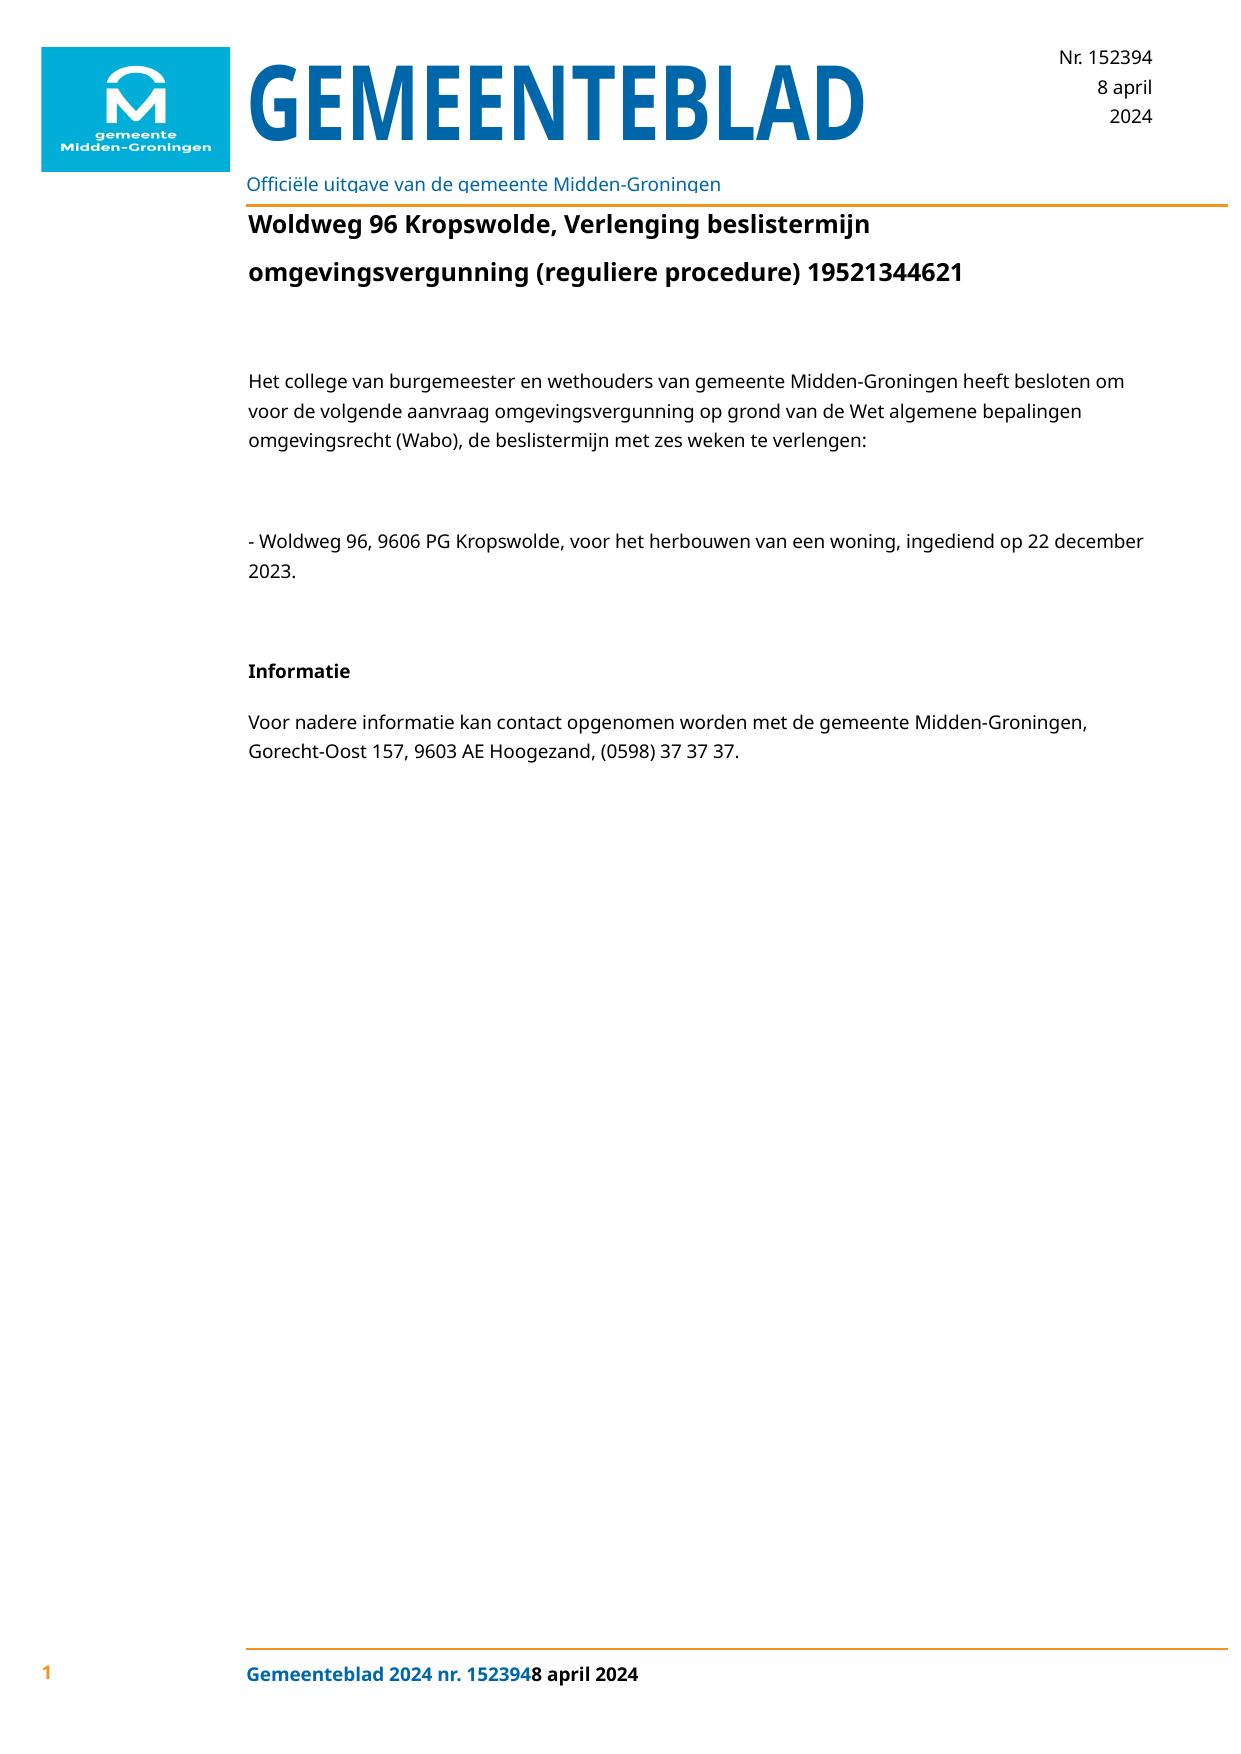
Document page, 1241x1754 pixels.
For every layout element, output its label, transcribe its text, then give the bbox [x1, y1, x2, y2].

picture [184, 146, 190, 153]
picture [107, 89, 165, 122]
text Voor nadere informatie kan contact opgenomen worden met de gemeente Midden-Groningen, Gorecht-Oost 157, 9603 AE Hoogezand, (0598) 37 37 37. [248, 709, 1152, 764]
text - Woldweg 96, 9606 PG Kropswolde, voor het herbouwen van een woning, ingediend op 22 december 2023. [248, 528, 1152, 584]
picture [108, 66, 164, 82]
text Informatie [248, 659, 1152, 684]
text Het college van burgemeester en wethouders van gemeente Midden-Groningen heeft besloten om voor de volgende aanvraag omgevingsvergunning op grond van de Wet algemene bepalingen omgevingsrecht (Wabo), de beslistermijn met zes weken te verlengen: [248, 368, 1152, 453]
text Woldweg 96 Kropswolde, Verlenging beslistermijn omgevingsvergunning (reguliere procedure) 19521344621 [248, 207, 1152, 288]
